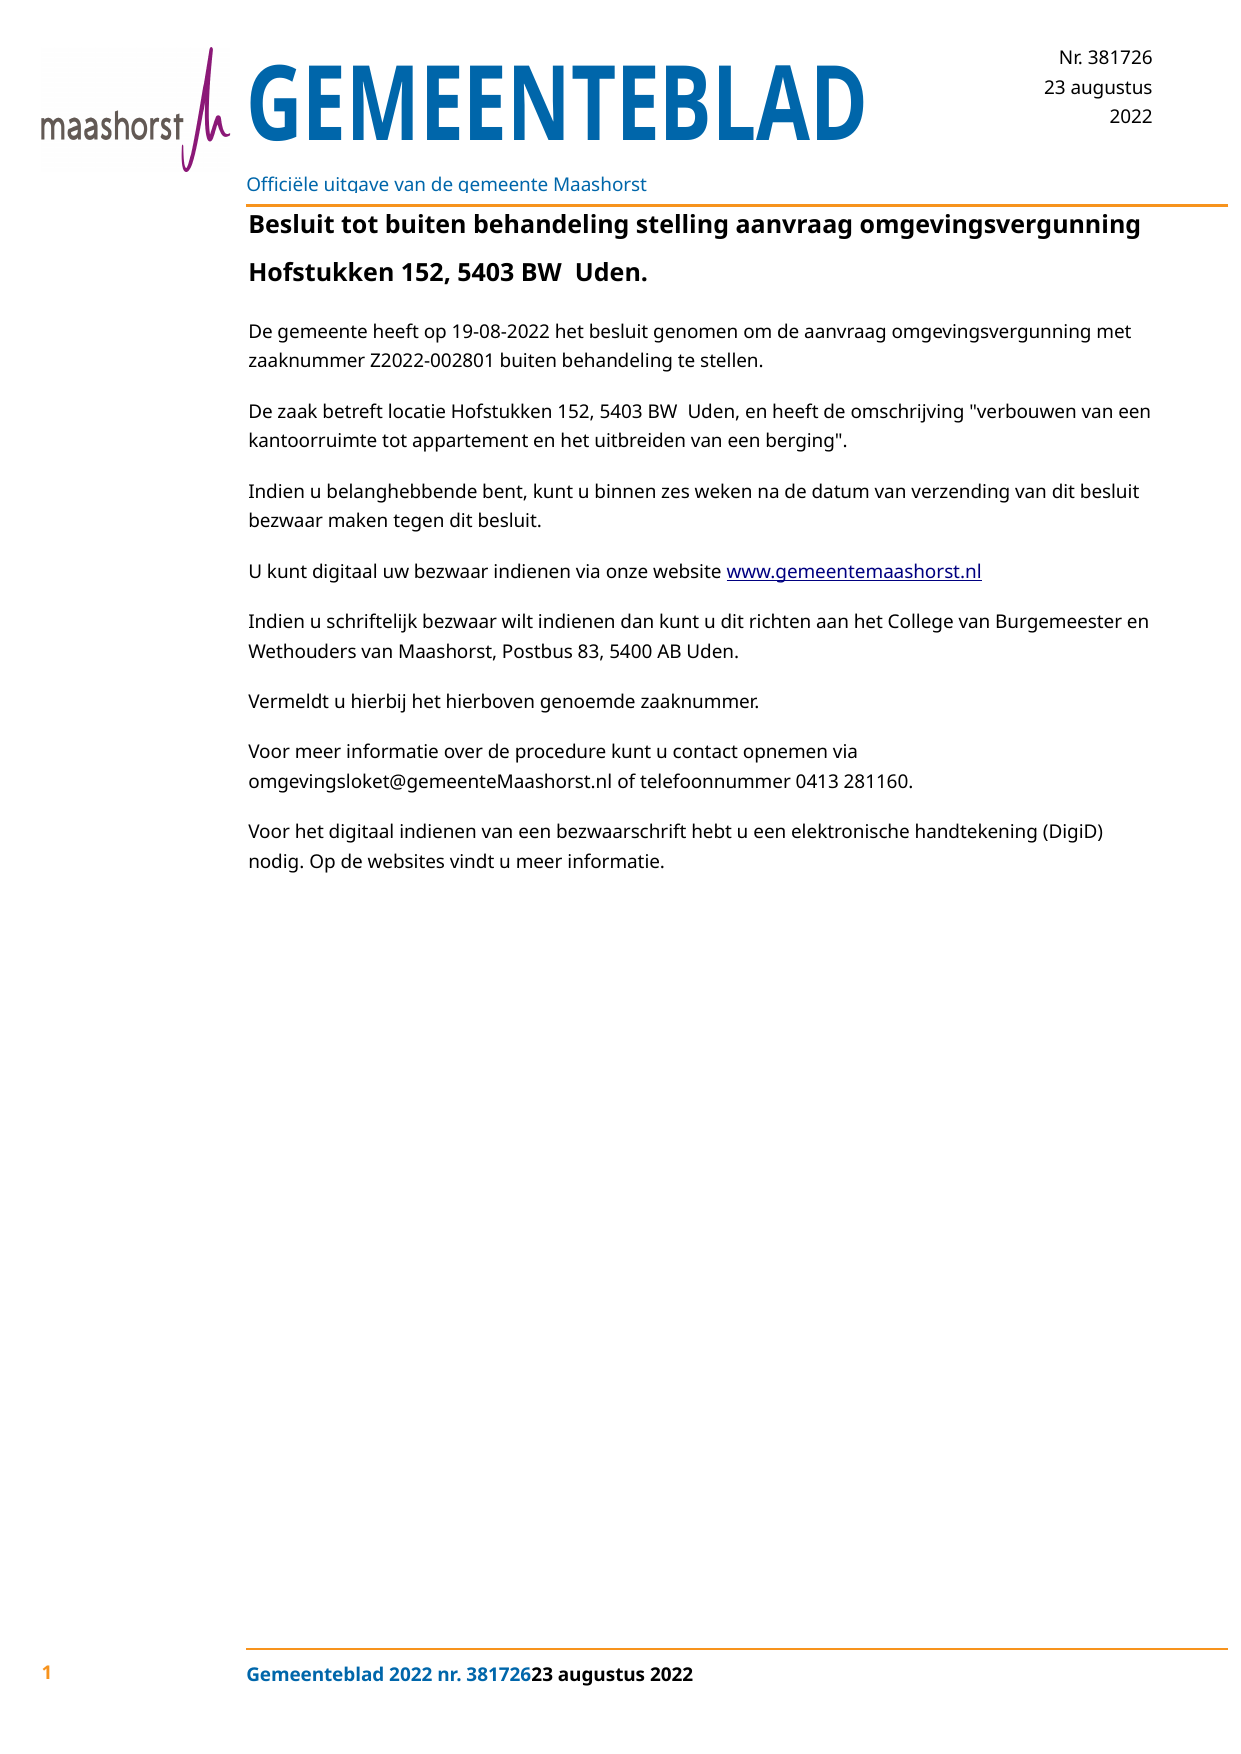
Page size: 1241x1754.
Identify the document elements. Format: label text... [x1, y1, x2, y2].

text Voor meer informatie over de procedure kunt u contact opnemen via omgevingsloket@gemeenteMaashorst.nl of telefoonnummer 0413 281160. [248, 739, 1152, 794]
picture [41, 47, 231, 172]
text U kunt digitaal uw bezwaar indienen via onze website www.gemeentemaashorst.nl [248, 558, 1152, 584]
text Vermeldt u hierbij het hierboven genoemde zaaknummer. [248, 688, 1152, 714]
text Besluit tot buiten behandeling stelling aanvraag omgevingsvergunning Hofstukken 152, 5403 BW Uden. [248, 207, 1152, 288]
text Indien u belanghebbende bent, kunt u binnen zes weken na de datum van verzending van dit besluit bezwaar maken tegen dit besluit. [248, 478, 1152, 533]
text Indien u schriftelijk bezwaar wilt indienen dan kunt u dit richten aan het College van Burgemeester en Wethouders van Maashorst, Postbus 83, 5400 AB Uden. [248, 608, 1152, 664]
text De gemeente heeft op 19-08-2022 het besluit genomen om de aanvraag omgevingsvergunning met zaaknummer Z2022-002801 buiten behandeling te stellen. [248, 318, 1152, 373]
text De zaak betreft locatie Hofstukken 152, 5403 BW Uden, en heeft de omschrijving "verbouwen van een kantoorruimte tot appartement en het uitbreiden van een berging". [248, 398, 1152, 453]
text Voor het digitaal indienen van een bezwaarschrift hebt u een elektronische handtekening (DigiD) nodig. Op de websites vindt u meer informatie. [248, 819, 1152, 874]
